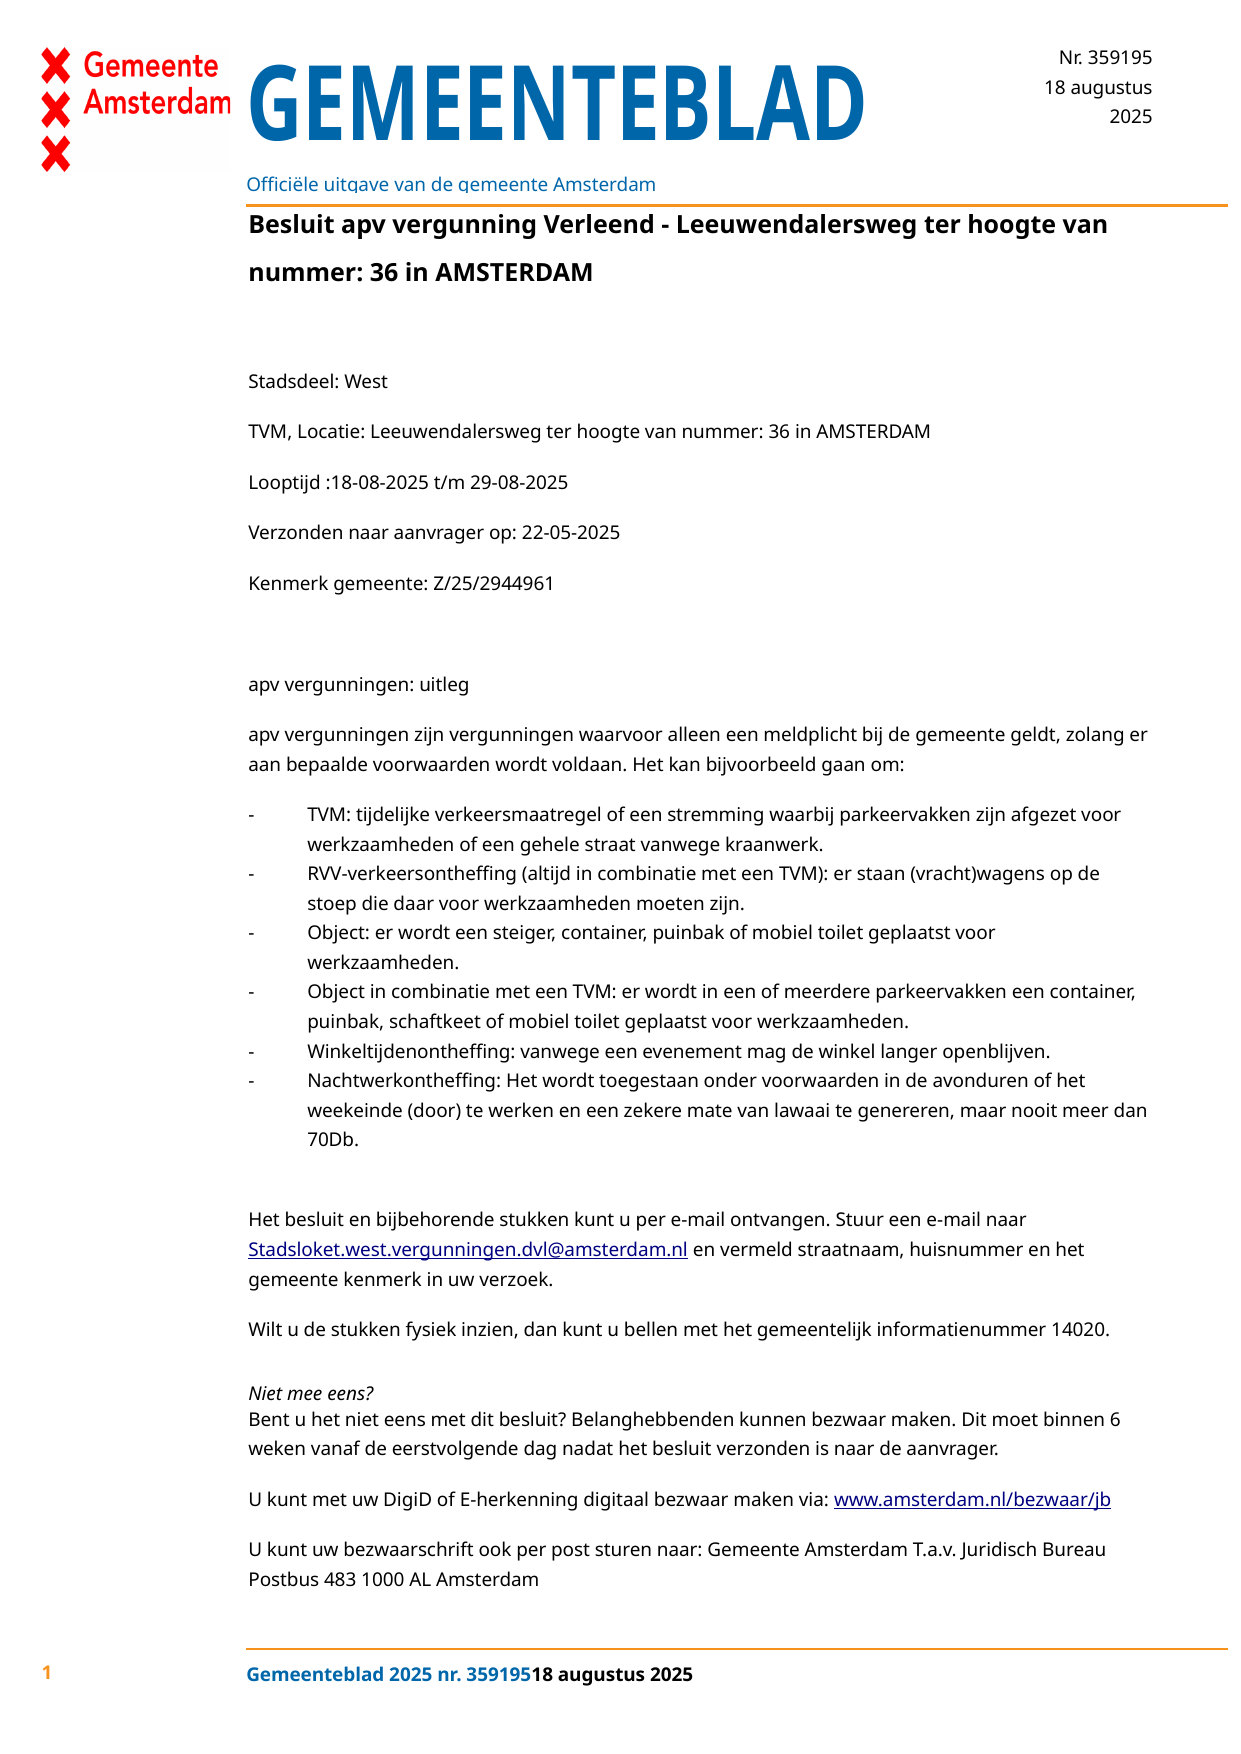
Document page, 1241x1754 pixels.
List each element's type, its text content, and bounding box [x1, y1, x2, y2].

text Kenmerk gemeente: Z/25/2944961 [248, 570, 1152, 596]
text TVM, Locatie: Leeuwendalersweg ter hoogte van nummer: 36 in AMSTERDAM [248, 419, 1152, 444]
text Besluit apv vergunning Verleend - Leeuwendalersweg ter hoogte van nummer: 36 in AMSTERDAM [248, 207, 1152, 288]
text Stadsdeel: West [248, 368, 1152, 394]
list Nachtwerkontheffing: Het wordt toegestaan onder voorwaarden in de avonduren of het weekeinde (door) te werken en een zekere mate van lawaai te genereren, maar nooit meer dan 70Db. [248, 1067, 1152, 1152]
text Het besluit en bijbehorende stukken kunt u per e-mail ontvangen. Stuur een e-mail naar Stadsloket.west.vergunningen.dvl@amsterdam.nl en vermeld straatnaam, huisnummer en het gemeente kenmerk in uw verzoek. [248, 1207, 1152, 1292]
list Object: er wordt een steiger, container, puinbak of mobiel toilet geplaatst voor werkzaamheden. [248, 919, 1152, 975]
list TVM: tijdelijke verkeersmaatregel of een stremming waarbij parkeervakken zijn afgezet voor werkzaamheden of een gehele straat vanwege kraanwerk. [248, 801, 1152, 857]
text U kunt met uw DigiD of E-herkenning digitaal bezwaar maken via: www.amsterdam.nl/bezwaar/jb [248, 1486, 1152, 1512]
text apv vergunningen zijn vergunningen waarvoor alleen een meldplicht bij de gemeente geldt, zolang er aan bepaalde voorwaarden wordt voldaan. Het kan bijvoorbeeld gaan om: [248, 721, 1152, 777]
text U kunt uw bezwaarschrift ook per post sturen naar: Gemeente Amsterdam T.a.v. Juridisch Bureau Postbus 483 1000 AL Amsterdam [248, 1536, 1152, 1592]
picture [41, 47, 231, 172]
list Winkeltijdenontheffing: vanwege een evenement mag de winkel langer openblijven. [248, 1038, 1152, 1064]
text apv vergunningen: uitleg [248, 671, 1152, 697]
text Looptijd :18-08-2025 t/m 29-08-2025 [248, 469, 1152, 495]
list RVV-verkeersontheffing (altijd in combinatie met een TVM): er staan (vracht)wagens op de stoep die daar voor werkzaamheden moeten zijn. [248, 860, 1152, 916]
text Bent u het niet eens met dit besluit? Belanghebbenden kunnen bezwaar maken. Dit moet binnen 6 weken vanaf de eerstvolgende dag nadat het besluit verzonden is naar de aanvrager. [248, 1406, 1152, 1461]
text Wilt u de stukken fysiek inzien, dan kunt u bellen met het gemeentelijk informatienummer 14020. [248, 1316, 1152, 1342]
list Object in combinatie met een TVM: er wordt in een of meerdere parkeervakken een container, puinbak, schaftkeet of mobiel toilet geplaatst voor werkzaamheden. [248, 979, 1152, 1034]
text Niet mee eens? [248, 1380, 1152, 1406]
text Verzonden naar aanvrager op: 22-05-2025 [248, 519, 1152, 545]
